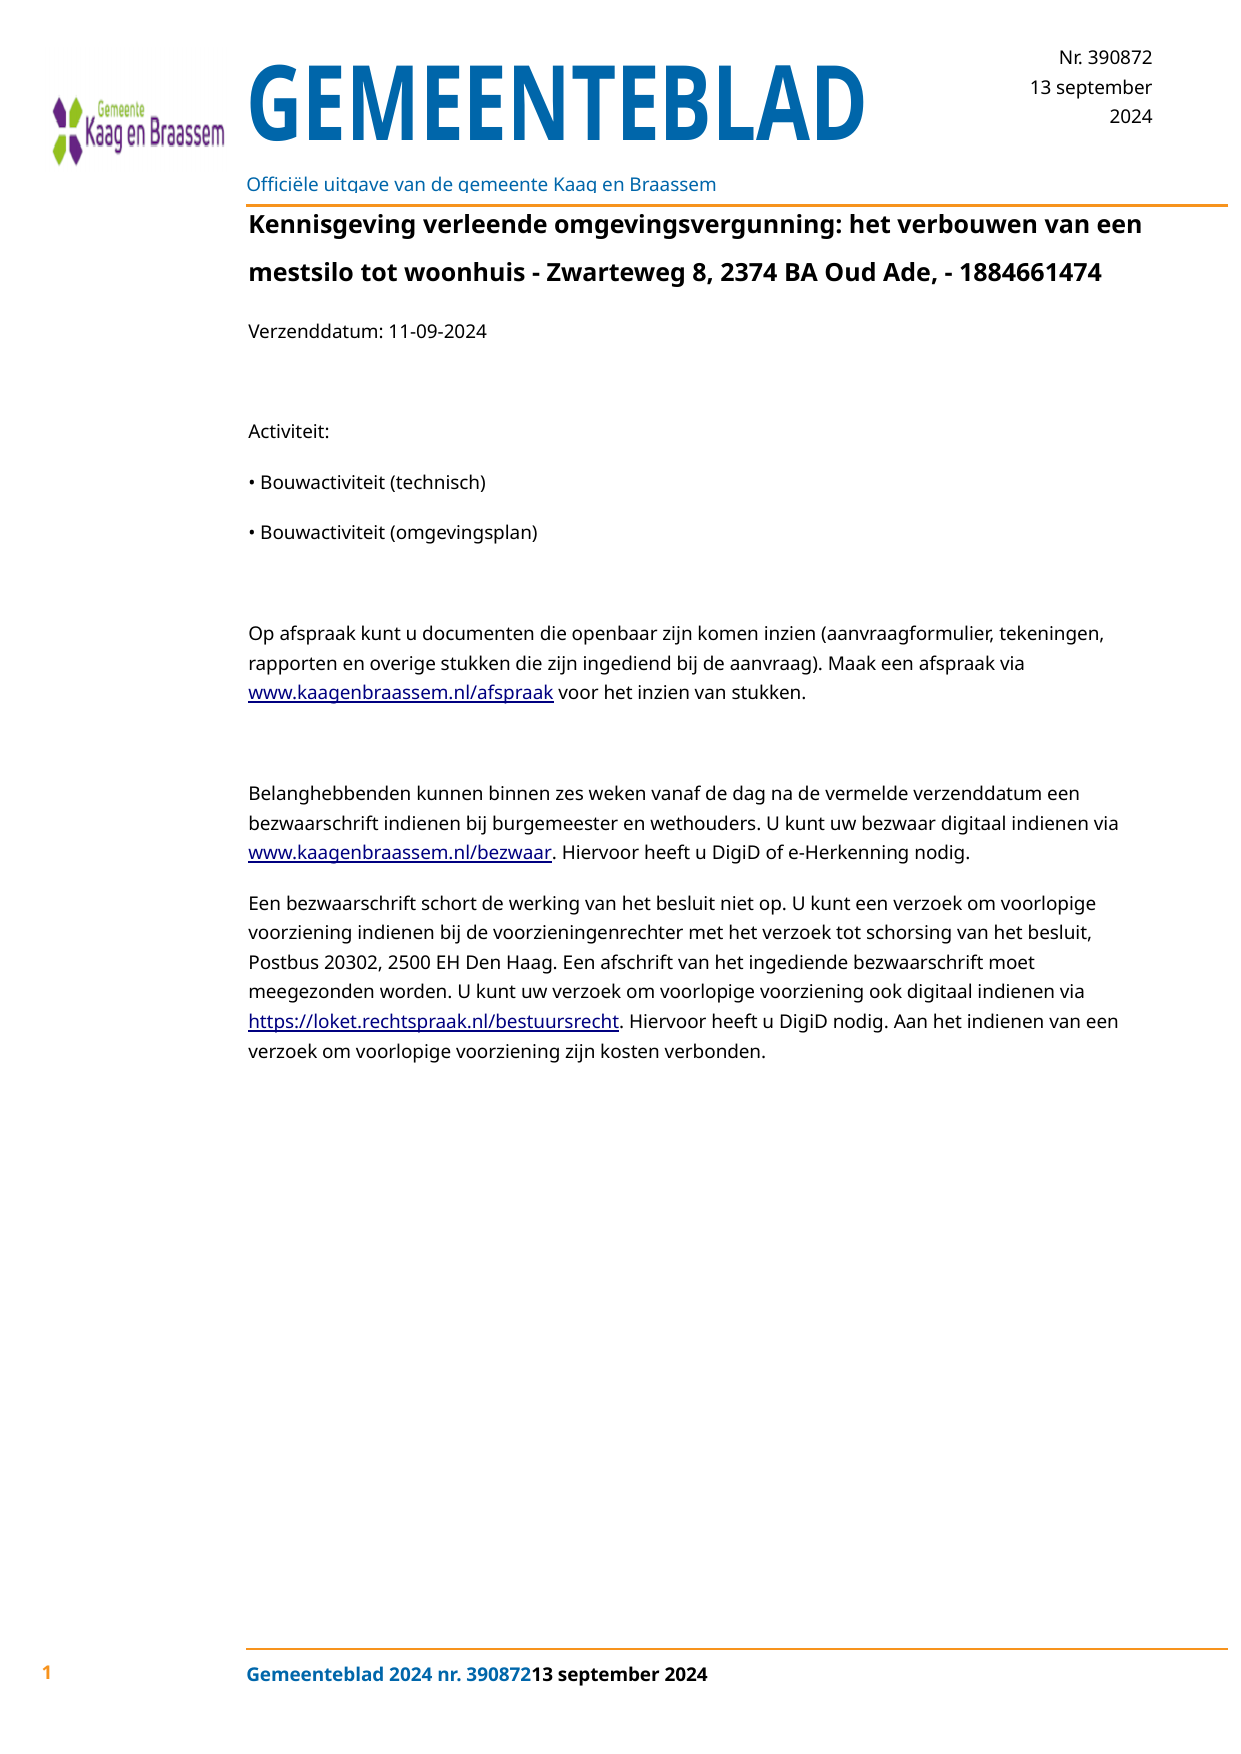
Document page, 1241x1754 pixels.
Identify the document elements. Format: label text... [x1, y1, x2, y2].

text • Bouwactiviteit (technisch) [248, 469, 1152, 495]
text Kennisgeving verleende omgevingsvergunning: het verbouwen van een mestsilo tot woonhuis - Zwarteweg 8, 2374 BA Oud Ade, - 1884661474 [248, 207, 1152, 288]
text Belanghebbenden kunnen binnen zes weken vanaf de dag na de vermelde verzenddatum een bezwaarschrift indienen bij burgemeester en wethouders. U kunt uw bezwaar digitaal indienen via www.kaagenbraassem.nl/bezwaar. Hiervoor heeft u DigiD of e-Herkenning nodig. [248, 780, 1152, 865]
text Activiteit: [248, 419, 1152, 444]
text Verzenddatum: 11-09-2024 [248, 318, 1152, 344]
picture [41, 47, 231, 172]
text • Bouwactiviteit (omgevingsplan) [248, 519, 1152, 545]
text Een bezwaarschrift schort de werking van het besluit niet op. U kunt een verzoek om voorlopige voorziening indienen bij de voorzieningenrechter met het verzoek tot schorsing van het besluit, Postbus 20302, 2500 EH Den Haag. Een afschrift van het ingediende bezwaarschrift moet meegezonden worden. U kunt uw verzoek om voorlopige voorziening ook digitaal indienen via https://loket.rechtspraak.nl/bestuursrecht. Hiervoor heeft u DigiD nodig. Aan het indienen van een verzoek om voorlopige voorziening zijn kosten verbonden. [248, 890, 1152, 1064]
text Op afspraak kunt u documenten die openbaar zijn komen inzien (aanvraagformulier, tekeningen, rapporten en overige stukken die zijn ingediend bij de aanvraag). Maak een afspraak via www.kaagenbraassem.nl/afspraak voor het inzien van stukken. [248, 620, 1152, 705]
